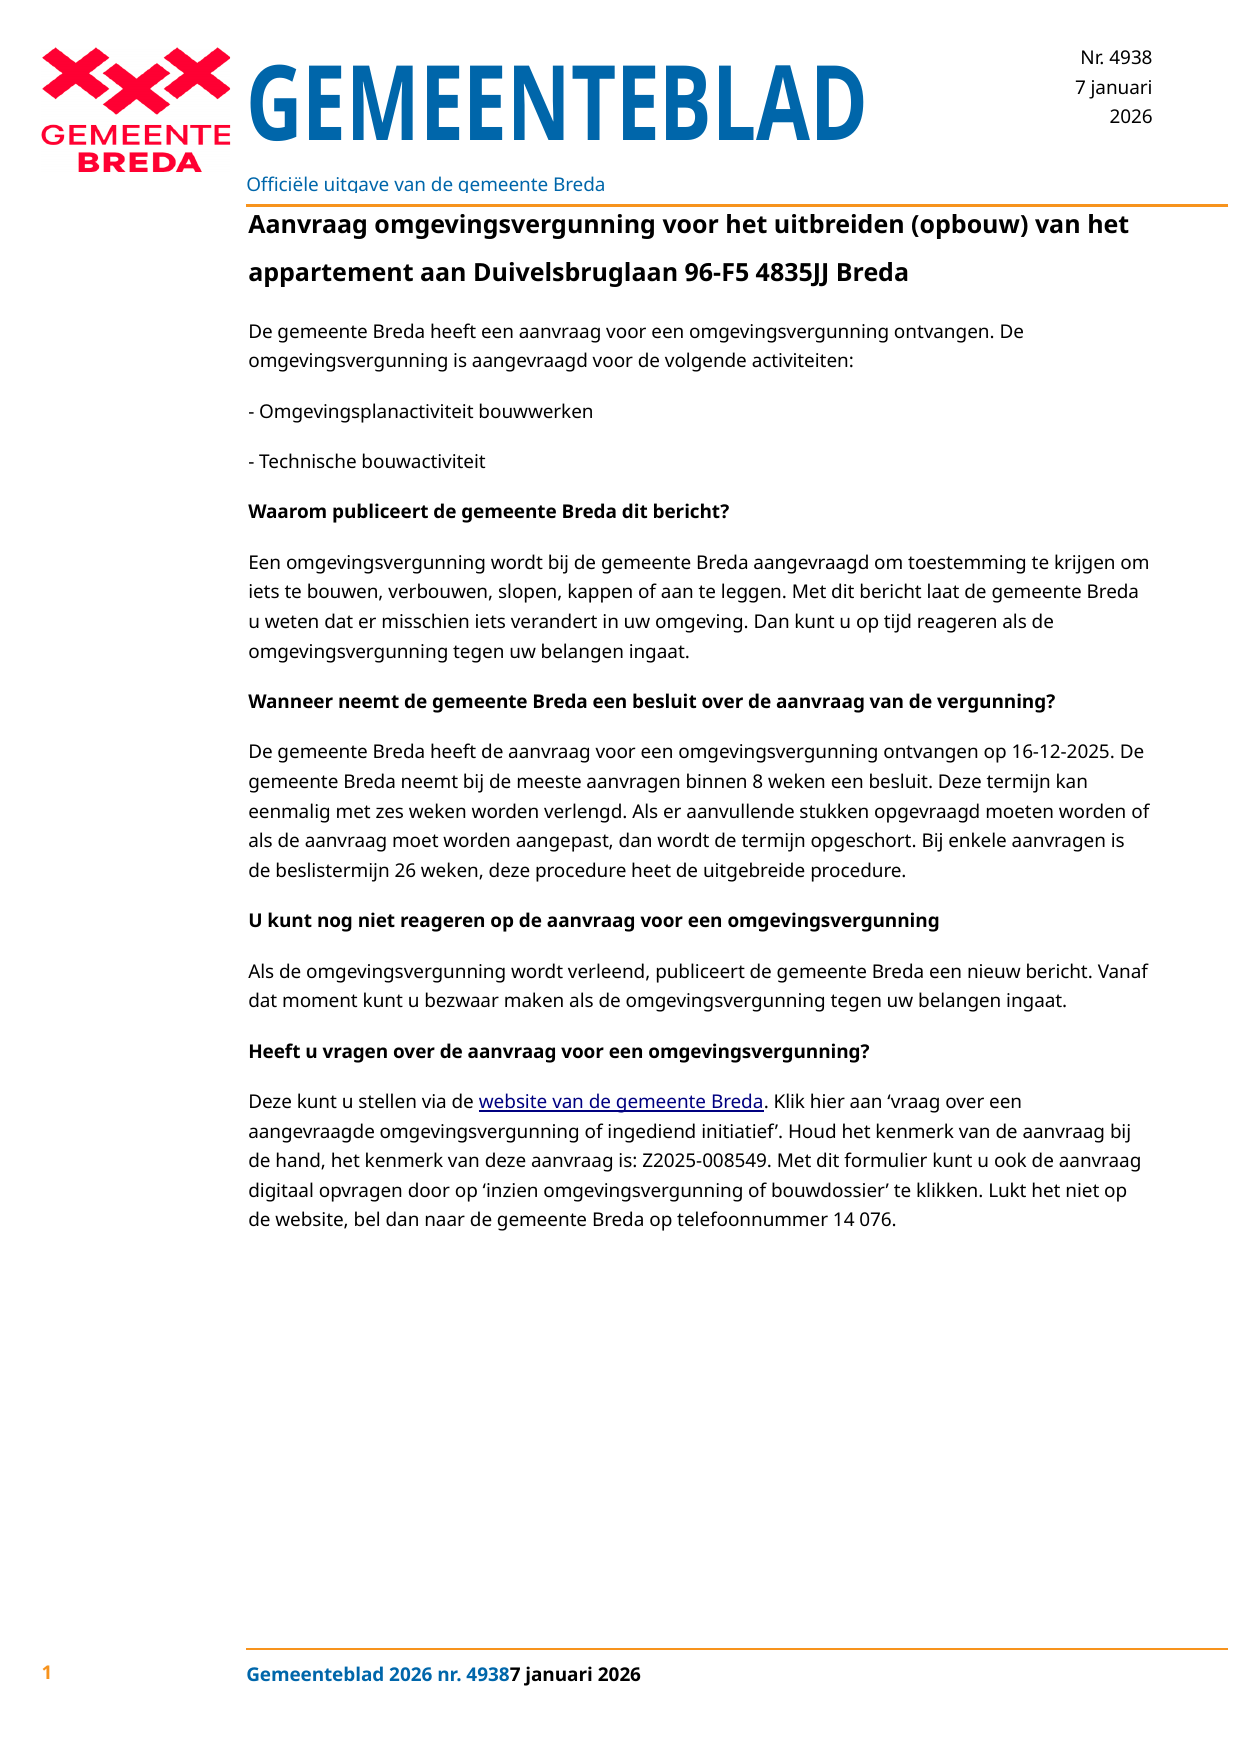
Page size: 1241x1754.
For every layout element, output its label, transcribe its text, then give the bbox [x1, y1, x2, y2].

text U kunt nog niet reageren op de aanvraag voor een omgevingsvergunning [248, 907, 1152, 933]
text De gemeente Breda heeft een aanvraag voor een omgevingsvergunning ontvangen. De omgevingsvergunning is aangevraagd voor de volgende activiteiten: [248, 318, 1152, 373]
text Als de omgevingsvergunning wordt verleend, publiceert de gemeente Breda een nieuw bericht. Vanaf dat moment kunt u bezwaar maken als de omgevingsvergunning tegen uw belangen ingaat. [248, 958, 1152, 1013]
text Een omgevingsvergunning wordt bij de gemeente Breda aangevraagd om toestemming te krijgen om iets te bouwen, verbouwen, slopen, kappen of aan te leggen. Met dit bericht laat de gemeente Breda u weten dat er misschien iets verandert in uw omgeving. Dan kunt u op tijd reageren als de omgevingsvergunning tegen uw belangen ingaat. [248, 549, 1152, 664]
text - Technische bouwactiviteit [248, 448, 1152, 474]
text De gemeente Breda heeft de aanvraag voor een omgevingsvergunning ontvangen op 16-12-2025. De gemeente Breda neemt bij de meeste aanvragen binnen 8 weken een besluit. Deze termijn kan eenmalig met zes weken worden verlengd. Als er aanvullende stukken opgevraagd moeten worden of als de aanvraag moet worden aangepast, dan wordt de termijn opgeschort. Bij enkele aanvragen is de beslistermijn 26 weken, deze procedure heet de uitgebreide procedure. [248, 739, 1152, 883]
text - Omgevingsplanactiviteit bouwwerken [248, 398, 1152, 424]
picture [41, 47, 231, 172]
text Aanvraag omgevingsvergunning voor het uitbreiden (opbouw) van het appartement aan Duivelsbruglaan 96-F5 4835JJ Breda [248, 207, 1152, 288]
text Deze kunt u stellen via de website van de gemeente Breda. Klik hier aan ‘vraag over een aangevraagde omgevingsvergunning of ingediend initiatief’. Houd het kenmerk van de aanvraag bij de hand, het kenmerk van deze aanvraag is: Z2025-008549. Met dit formulier kunt u ook de aanvraag digitaal opvragen door op ‘inzien omgevingsvergunning of bouwdossier’ te klikken. Lukt het niet op de website, bel dan naar de gemeente Breda op telefoonnummer 14 076. [248, 1088, 1152, 1232]
text Wanneer neemt de gemeente Breda een besluit over de aanvraag van de vergunning? [248, 688, 1152, 714]
text Waarom publiceert de gemeente Breda dit bericht? [248, 499, 1152, 524]
text Heeft u vragen over de aanvraag voor een omgevingsvergunning? [248, 1038, 1152, 1064]
